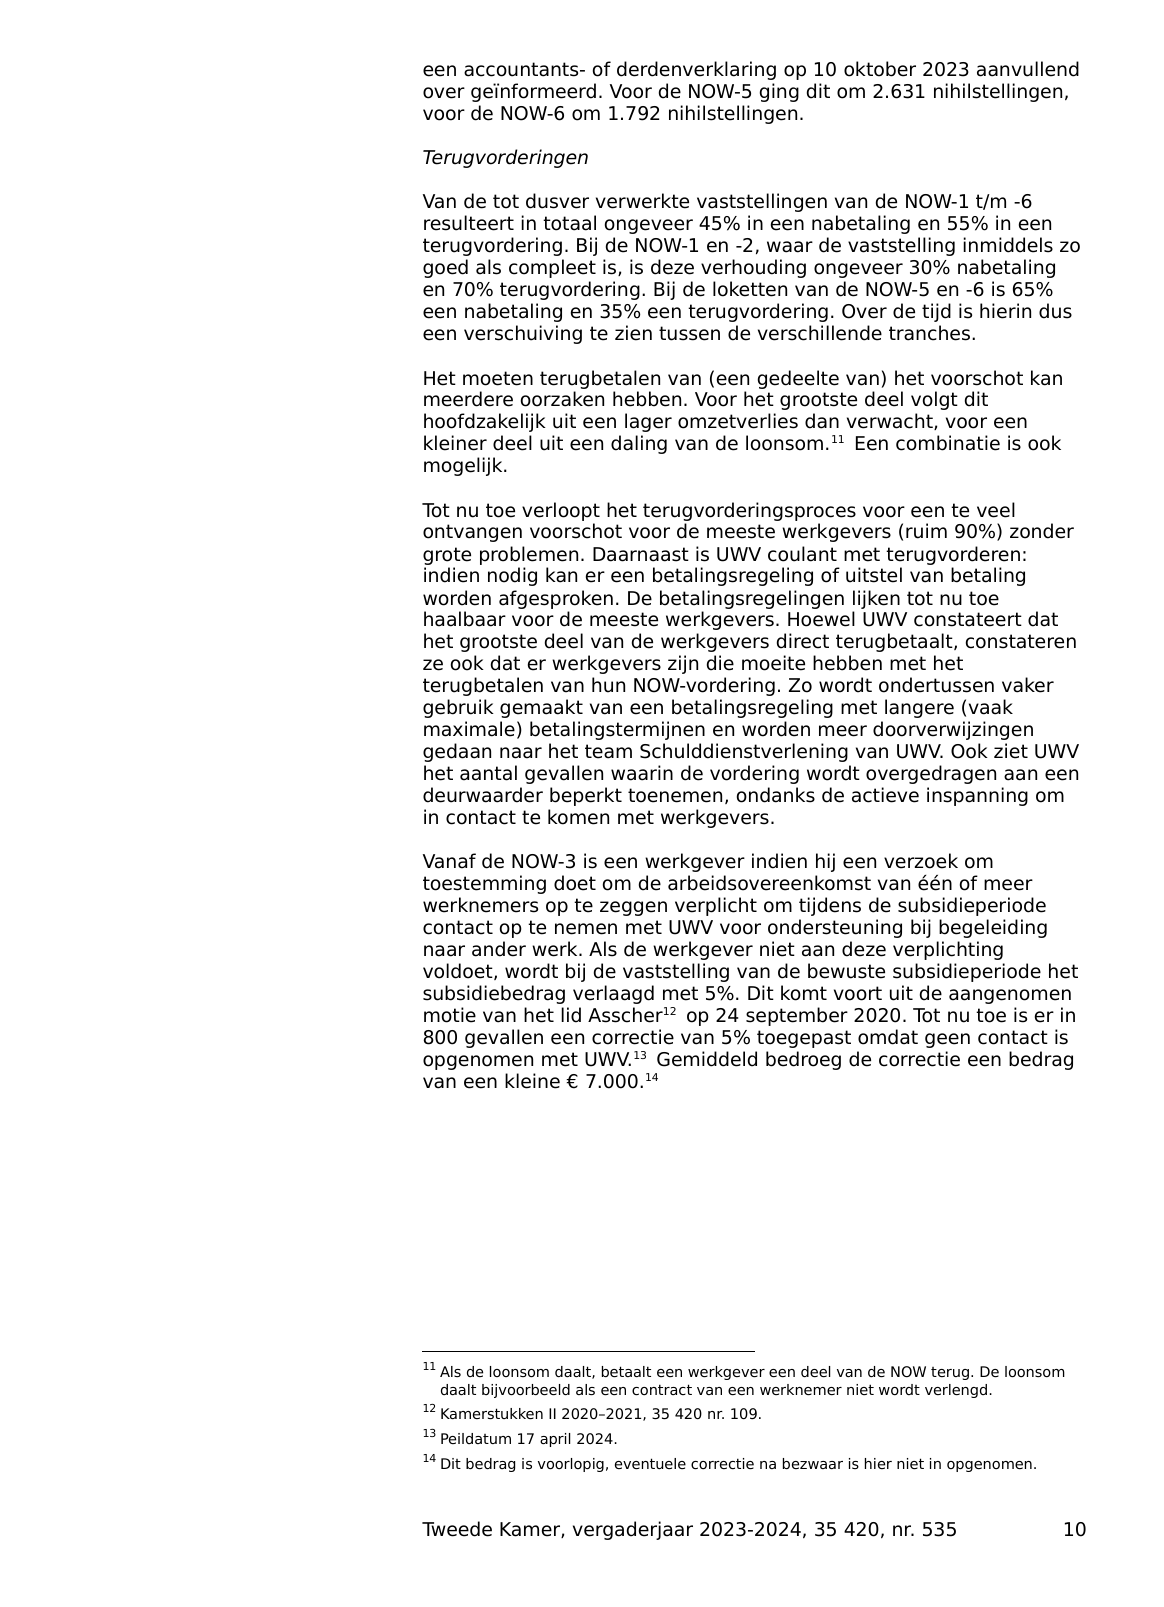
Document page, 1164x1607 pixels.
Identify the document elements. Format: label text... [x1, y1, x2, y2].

text Vanaf de NOW-3 is een werkgever indien hij een verzoek om toestemming doet om de arbeidsovereenkomst van één of meer werknemers op te zeggen verplicht om tijdens de subsidieperiode contact op te nemen met UWV voor ondersteuning bij begeleiding naar ander werk. Als de werkgever niet aan deze verplichting voldoet, wordt bij de vaststelling van de bewuste subsidieperiode het subsidiebedrag verlaagd met 5%. Dit komt voort uit de aangenomen motie van het lid Asscher op 24 september 2020. Tot nu toe is er in 800 gevallen een correctie van 5% toegepast omdat geen contact is opgenomen met UWV. Gemiddeld bedroeg de correctie een bedrag van een kleine € 7.000. [422, 851, 1087, 1093]
text Van de tot dusver verwerkte vaststellingen van de NOW-1 t/m -6 resulteert in totaal ongeveer 45% in een nabetaling en 55% in een terugvordering. Bij de NOW-1 en -2, waar de vaststelling inmiddels zo goed als compleet is, is deze verhouding ongeveer 30% nabetaling en 70% terugvordering. Bij de loketten van de NOW-5 en -6 is 65% een nabetaling en 35% een terugvordering. Over de tijd is hierin dus een verschuiving te zien tussen de verschillende tranches. [422, 191, 1087, 345]
text Het moeten terugbetalen van (een gedeelte van) het voorschot kan meerdere oorzaken hebben. Voor het grootste deel volgt dit hoofdzakelijk uit een lager omzetverlies dan verwacht, voor een kleiner deel uit een daling van de loonsom. Een combinatie is ook mogelijk. [422, 367, 1087, 477]
text Kamerstukken II 2020–2021, 35 420 nr. 109. [422, 1402, 1087, 1424]
text Dit bedrag is voorlopig, eventuele correctie na bezwaar is hier niet in opgenomen. [422, 1452, 1087, 1474]
text Als de loonsom daalt, betaalt een werkgever een deel van de NOW terug. De loonsom daalt bijvoorbeeld als een contract van een werknemer niet wordt verlengd. [422, 1360, 1087, 1399]
text een accountants- of derdenverklaring op 10 oktober 2023 aanvullend over geïnformeerd. Voor de NOW-5 ging dit om 2.631 nihilstellingen, voor de NOW-6 om 1.792 nihilstellingen. [422, 59, 1087, 125]
text Tot nu toe verloopt het terugvorderingsproces voor een te veel ontvangen voorschot voor de meeste werkgevers (ruim 90%) zonder grote problemen. Daarnaast is UWV coulant met terugvorderen: indien nodig kan er een betalingsregeling of uitstel van betaling worden afgesproken. De betalingsregelingen lijken tot nu toe haalbaar voor de meeste werkgevers. Hoewel UWV constateert dat het grootste deel van de werkgevers direct terugbetaalt, constateren ze ook dat er werkgevers zijn die moeite hebben met het terugbetalen van hun NOW-vordering. Zo wordt ondertussen vaker gebruik gemaakt van een betalingsregeling met langere (vaak maximale) betalingstermijnen en worden meer doorverwijzingen gedaan naar het team Schulddienstverlening van UWV. Ook ziet UWV het aantal gevallen waarin de vordering wordt overgedragen aan een deurwaarder beperkt toenemen, ondanks de actieve inspanning om in contact te komen met werkgevers. [422, 499, 1087, 829]
subtitle Terugvorderingen [422, 147, 1087, 169]
text Peildatum 17 april 2024. [422, 1427, 1087, 1449]
